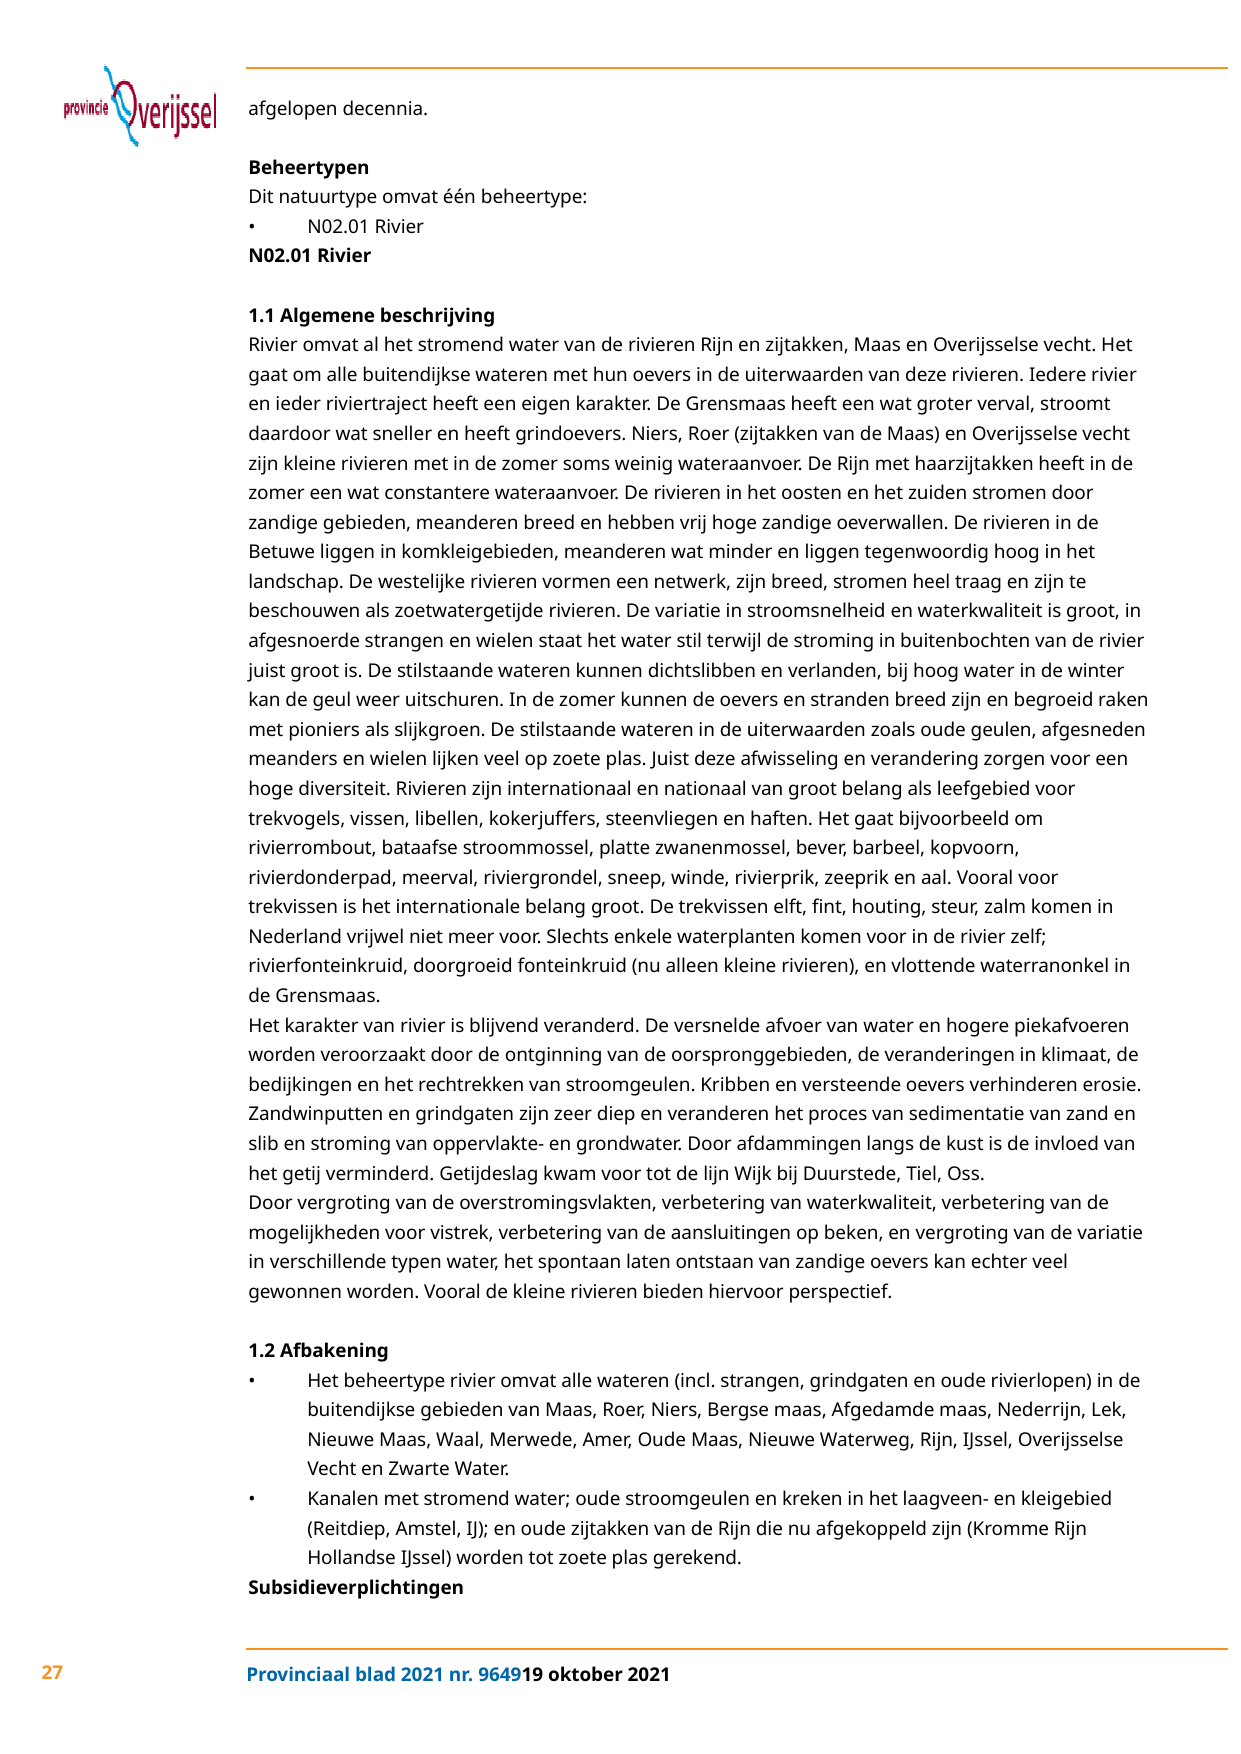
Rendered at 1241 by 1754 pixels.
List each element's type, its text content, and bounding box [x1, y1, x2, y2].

list N02.01 Rivier [248, 213, 1152, 239]
text Dit natuurtype omvat één beheertype: [248, 183, 1152, 209]
text N02.01 Rivier [248, 243, 1152, 268]
list Het beheertype rivier omvat alle wateren (incl. strangen, grindgaten en oude rivierlopen) in de buitendijkse gebieden van Maas, Roer, Niers, Bergse maas, Afgedamde maas, Nederrijn, Lek, Nieuwe Maas, Waal, Merwede, Amer, Oude Maas, Nieuwe Waterweg, Rijn, IJssel, Overijsselse Vecht en Zwarte Water. [248, 1367, 1152, 1481]
text Het karakter van rivier is blijvend veranderd. De versnelde afvoer van water en hogere piekafvoeren worden veroorzaakt door de ontginning van de oorspronggebieden, de veranderingen in klimaat, de bedijkingen en het rechtrekken van stroomgeulen. Kribben en versteende oevers verhinderen erosie. Zandwinputten en grindgaten zijn zeer diep en veranderen het proces van sedimentatie van zand en slib en stroming van oppervlakte- en grondwater. Door afdammingen langs de kust is de invloed van het getij verminderd. Getijdeslag kwam voor tot de lijn Wijk bij Duurstede, Tiel, Oss. [248, 1012, 1152, 1186]
text afgelopen decennia. [248, 95, 1152, 121]
text Subsidieverplichtingen [248, 1574, 1152, 1600]
text 1.2 Afbakening [248, 1337, 1152, 1363]
picture [41, 47, 231, 172]
text Door vergroting van de overstromingsvlakten, verbetering van waterkwaliteit, verbetering van de mogelijkheden voor vistrek, verbetering van de aansluitingen op beken, en vergroting van de variatie in verschillende typen water, het spontaan laten ontstaan van zandige oevers kan echter veel gewonnen worden. Vooral de kleine rivieren bieden hiervoor perspectief. [248, 1189, 1152, 1304]
text Beheertypen [248, 154, 1152, 180]
list Kanalen met stromend water; oude stroomgeulen en kreken in het laagveen- en kleigebied (Reitdiep, Amstel, IJ); en oude zijtakken van de Rijn die nu afgekoppeld zijn (Kromme Rijn Hollandse IJssel) worden tot zoete plas gerekend. [248, 1485, 1152, 1570]
text 1.1 Algemene beschrijving [248, 302, 1152, 328]
text Rivier omvat al het stromend water van de rivieren Rijn en zijtakken, Maas en Overijsselse vecht. Het gaat om alle buitendijkse wateren met hun oevers in de uiterwaarden van deze rivieren. Iedere rivier en ieder riviertraject heeft een eigen karakter. De Grensmaas heeft een wat groter verval, stroomt daardoor wat sneller en heeft grindoevers. Niers, Roer (zijtakken van de Maas) en Overijsselse vecht zijn kleine rivieren met in de zomer soms weinig wateraanvoer. De Rijn met haarzijtakken heeft in de zomer een wat constantere wateraanvoer. De rivieren in het oosten en het zuiden stromen door zandige gebieden, meanderen breed en hebben vrij hoge zandige oeverwallen. De rivieren in de Betuwe liggen in komkleigebieden, meanderen wat minder en liggen tegenwoordig hoog in het landschap. De westelijke rivieren vormen een netwerk, zijn breed, stromen heel traag en zijn te beschouwen als zoetwatergetijde rivieren. De variatie in stroomsnelheid en waterkwaliteit is groot, in afgesnoerde strangen en wielen staat het water stil terwijl de stroming in buitenbochten van de rivier juist groot is. De stilstaande wateren kunnen dichtslibben en verlanden, bij hoog water in de winter kan de geul weer uitschuren. In de zomer kunnen de oevers en stranden breed zijn en begroeid raken met pioniers als slijkgroen. De stilstaande wateren in de uiterwaarden zoals oude geulen, afgesneden meanders en wielen lijken veel op zoete plas. Juist deze afwisseling en verandering zorgen voor een hoge diversiteit. Rivieren zijn internationaal en nationaal van groot belang als leefgebied voor trekvogels, vissen, libellen, kokerjuffers, steenvliegen en haften. Het gaat bijvoorbeeld om rivierrombout, bataafse stroommossel, platte zwanenmossel, bever, barbeel, kopvoorn, rivierdonderpad, meerval, riviergrondel, sneep, winde, rivierprik, zeeprik en aal. Vooral voor trekvissen is het internationale belang groot. De trekvissen elft, fint, houting, steur, zalm komen in Nederland vrijwel niet meer voor. Slechts enkele waterplanten komen voor in de rivier zelf; rivierfonteinkruid, doorgroeid fonteinkruid (nu alleen kleine rivieren), en vlottende waterranonkel in de Grensmaas. [248, 331, 1152, 1008]
